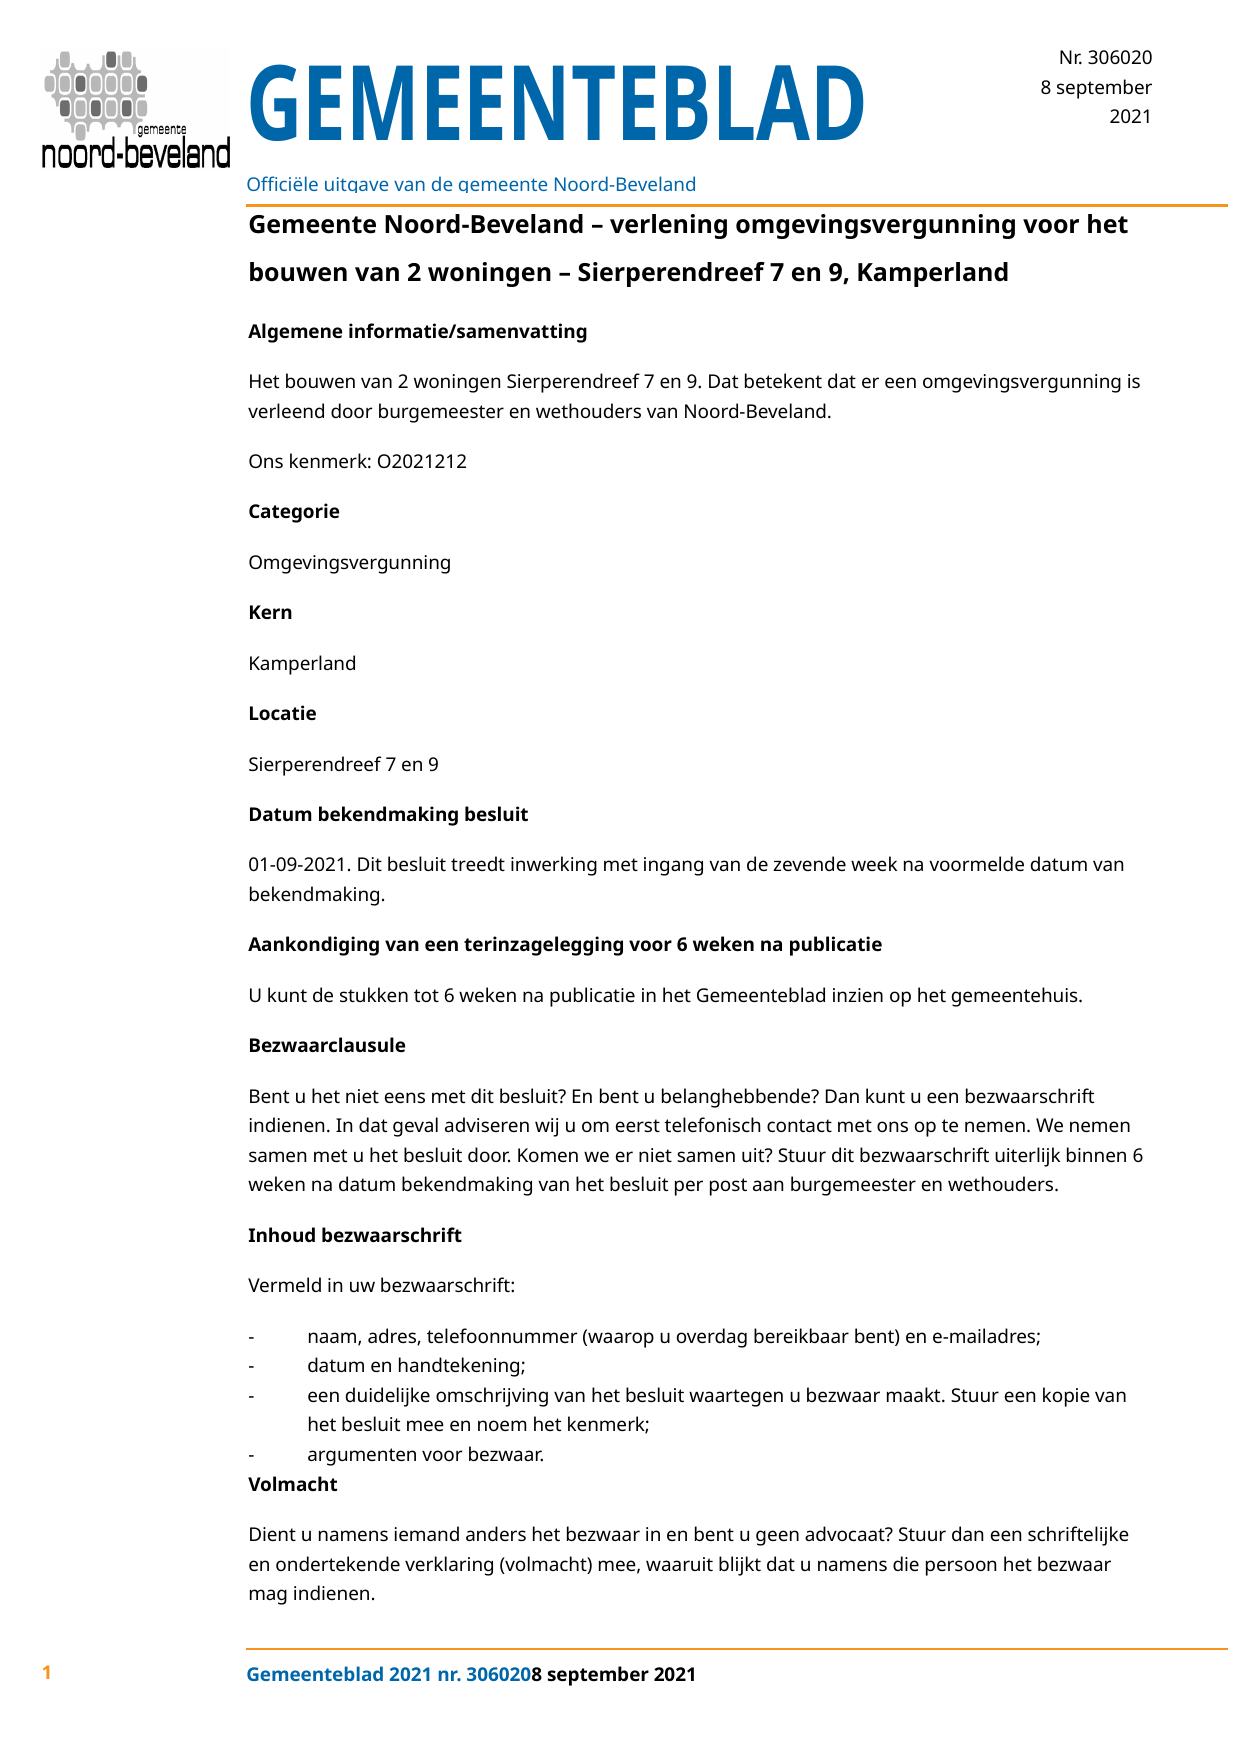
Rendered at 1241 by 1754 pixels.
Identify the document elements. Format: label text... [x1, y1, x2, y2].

text Het bouwen van 2 woningen Sierperendreef 7 en 9. Dat betekent dat er een omgevingsvergunning is verleend door burgemeester en wethouders van Noord-Beveland. [248, 368, 1152, 424]
text Vermeld in uw bezwaarschrift: [248, 1272, 1152, 1298]
text Ons kenmerk: O2021212 [248, 448, 1152, 474]
text Sierperendreef 7 en 9 [248, 751, 1152, 777]
text Aankondiging van een terinzagelegging voor 6 weken na publicatie [248, 932, 1152, 957]
list een duidelijke omschrijving van het besluit waartegen u bezwaar maakt. Stuur een kopie van het besluit mee en noem het kenmerk; [248, 1382, 1152, 1437]
text 01-09-2021. Dit besluit treedt inwerking met ingang van de zevende week na voormelde datum van bekendmaking. [248, 852, 1152, 907]
text Bezwaarclausule [248, 1032, 1152, 1058]
list naam, adres, telefoonnummer (waarop u overdag bereikbaar bent) en e-mailadres; [248, 1323, 1152, 1349]
text Locatie [248, 700, 1152, 726]
text Omgevingsvergunning [248, 549, 1152, 575]
text Datum bekendmaking besluit [248, 801, 1152, 827]
text Dient u namens iemand anders het bezwaar in en bent u geen advocaat? Stuur dan een schriftelijke en ondertekende verklaring (volmacht) mee, waaruit blijkt dat u namens die persoon het bezwaar mag indienen. [248, 1521, 1152, 1606]
text Gemeente Noord-Beveland – verlening omgevingsvergunning voor het bouwen van 2 woningen – Sierperendreef 7 en 9, Kamperland [248, 207, 1152, 288]
text Kern [248, 599, 1152, 625]
text Kamperland [248, 650, 1152, 676]
list datum en handtekening; [248, 1352, 1152, 1378]
picture [41, 47, 231, 172]
text Inhoud bezwaarschrift [248, 1222, 1152, 1248]
text Algemene informatie/samenvatting [248, 318, 1152, 344]
list argumenten voor bezwaar. [248, 1441, 1152, 1467]
text Bent u het niet eens met dit besluit? En bent u belanghebbende? Dan kunt u een bezwaarschrift indienen. In dat geval adviseren wij u om eerst telefonisch contact met ons op te nemen. We nemen samen met u het besluit door. Komen we er niet samen uit? Stuur dit bezwaarschrift uiterlijk binnen 6 weken na datum bekendmaking van het besluit per post aan burgemeester en wethouders. [248, 1083, 1152, 1197]
text Volmacht [248, 1471, 1152, 1497]
text Categorie [248, 499, 1152, 524]
text U kunt de stukken tot 6 weken na publicatie in het Gemeenteblad inzien op het gemeentehuis. [248, 982, 1152, 1008]
